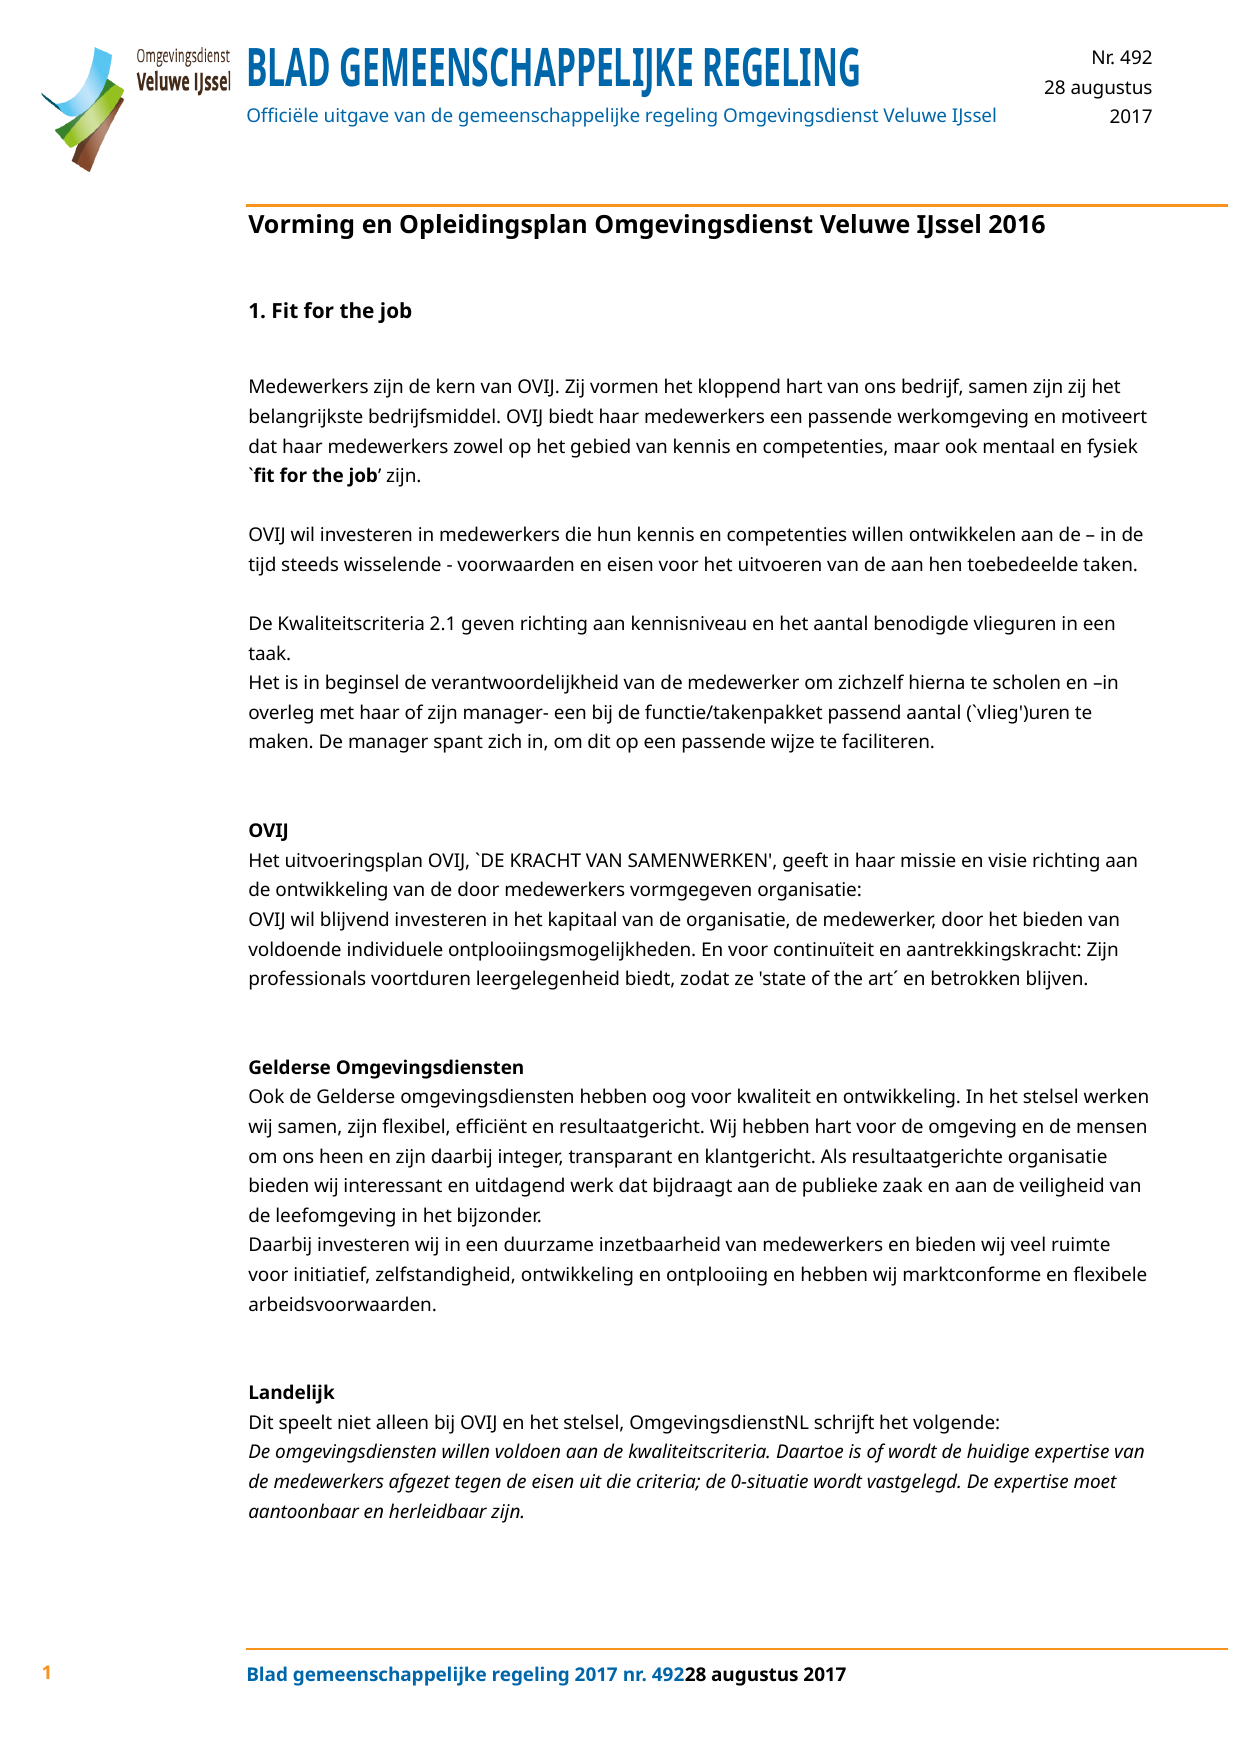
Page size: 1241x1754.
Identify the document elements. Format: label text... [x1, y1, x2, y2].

text Dit speelt niet alleen bij OVIJ en het stelsel, OmgevingsdienstNL schrijft het volgende: [248, 1409, 1152, 1435]
text Ook de Gelderse omgevingsdiensten hebben oog voor kwaliteit en ontwikkeling. In het stelsel werken wij samen, zijn flexibel, efficiënt en resultaatgericht. Wij hebben hart voor de omgeving en de mensen om ons heen en zijn daarbij integer, transparant en klantgericht. Als resultaatgerichte organisatie bieden wij interessant en uitdagend werk dat bijdraagt aan de publieke zaak en aan de veiligheid van de leefomgeving in het bijzonder. [248, 1084, 1152, 1228]
text Landelijk [248, 1379, 1152, 1405]
picture [41, 47, 231, 172]
text Vorming en Opleidingsplan Omgevingsdienst Veluwe IJssel 2016 [248, 207, 1152, 241]
text Het is in beginsel de verantwoordelijkheid van de medewerker om zichzelf hierna te scholen en –in overleg met haar of zijn manager- een bij de functie/takenpakket passend aantal (`vlieg')uren te maken. De manager spant zich in, om dit op een passende wijze te faciliteren. [248, 669, 1152, 754]
text De omgevingsdiensten willen voldoen aan de kwaliteitscriteria. Daartoe is of wordt de huidige expertise van de medewerkers afgezet tegen de eisen uit die criteria; de 0-situatie wordt vastgelegd. De expertise moet aantoonbaar en herleidbaar zijn. [248, 1439, 1152, 1524]
text OVIJ wil investeren in medewerkers die hun kennis en competenties willen ontwikkelen aan de – in de tijd steeds wisselende - voorwaarden en eisen voor het uitvoeren van de aan hen toebedeelde taken. [248, 522, 1152, 577]
text Het uitvoeringsplan OVIJ, `DE KRACHT VAN SAMENWERKEN', geeft in haar missie en visie richting aan de ontwikkeling van de door medewerkers vormgegeven organisatie: [248, 847, 1152, 902]
text Medewerkers zijn de kern van OVIJ. Zij vormen het kloppend hart van ons bedrijf, samen zijn zij het belangrijkste bedrijfsmiddel. OVIJ biedt haar medewerkers een passende werkomgeving en motiveert dat haar medewerkers zowel op het gebied van kennis en competenties, maar ook mentaal en fysiek `fit for the job’ zijn. [248, 374, 1152, 488]
text Daarbij investeren wij in een duurzame inzetbaarheid van medewerkers en bieden wij veel ruimte voor initiatief, zelfstandigheid, ontwikkeling en ontplooiing en hebben wij marktconforme en flexibele arbeidsvoorwaarden. [248, 1232, 1152, 1317]
text De Kwaliteitscriteria 2.1 geven richting aan kennisniveau en het aantal benodigde vlieguren in een taak. [248, 610, 1152, 666]
text OVIJ [248, 817, 1152, 843]
text OVIJ wil blijvend investeren in het kapitaal van de organisatie, de medewerker, door het bieden van voldoende individuele ontplooiingsmogelijkheden. En voor continuïteit en aantrekkingskracht: Zijn professionals voortduren leergelegenheid biedt, zodat ze 'state of the art´ en betrokken blijven. [248, 906, 1152, 991]
text Gelderse Omgevingsdiensten [248, 1054, 1152, 1080]
text 1. Fit for the job [248, 296, 1152, 324]
